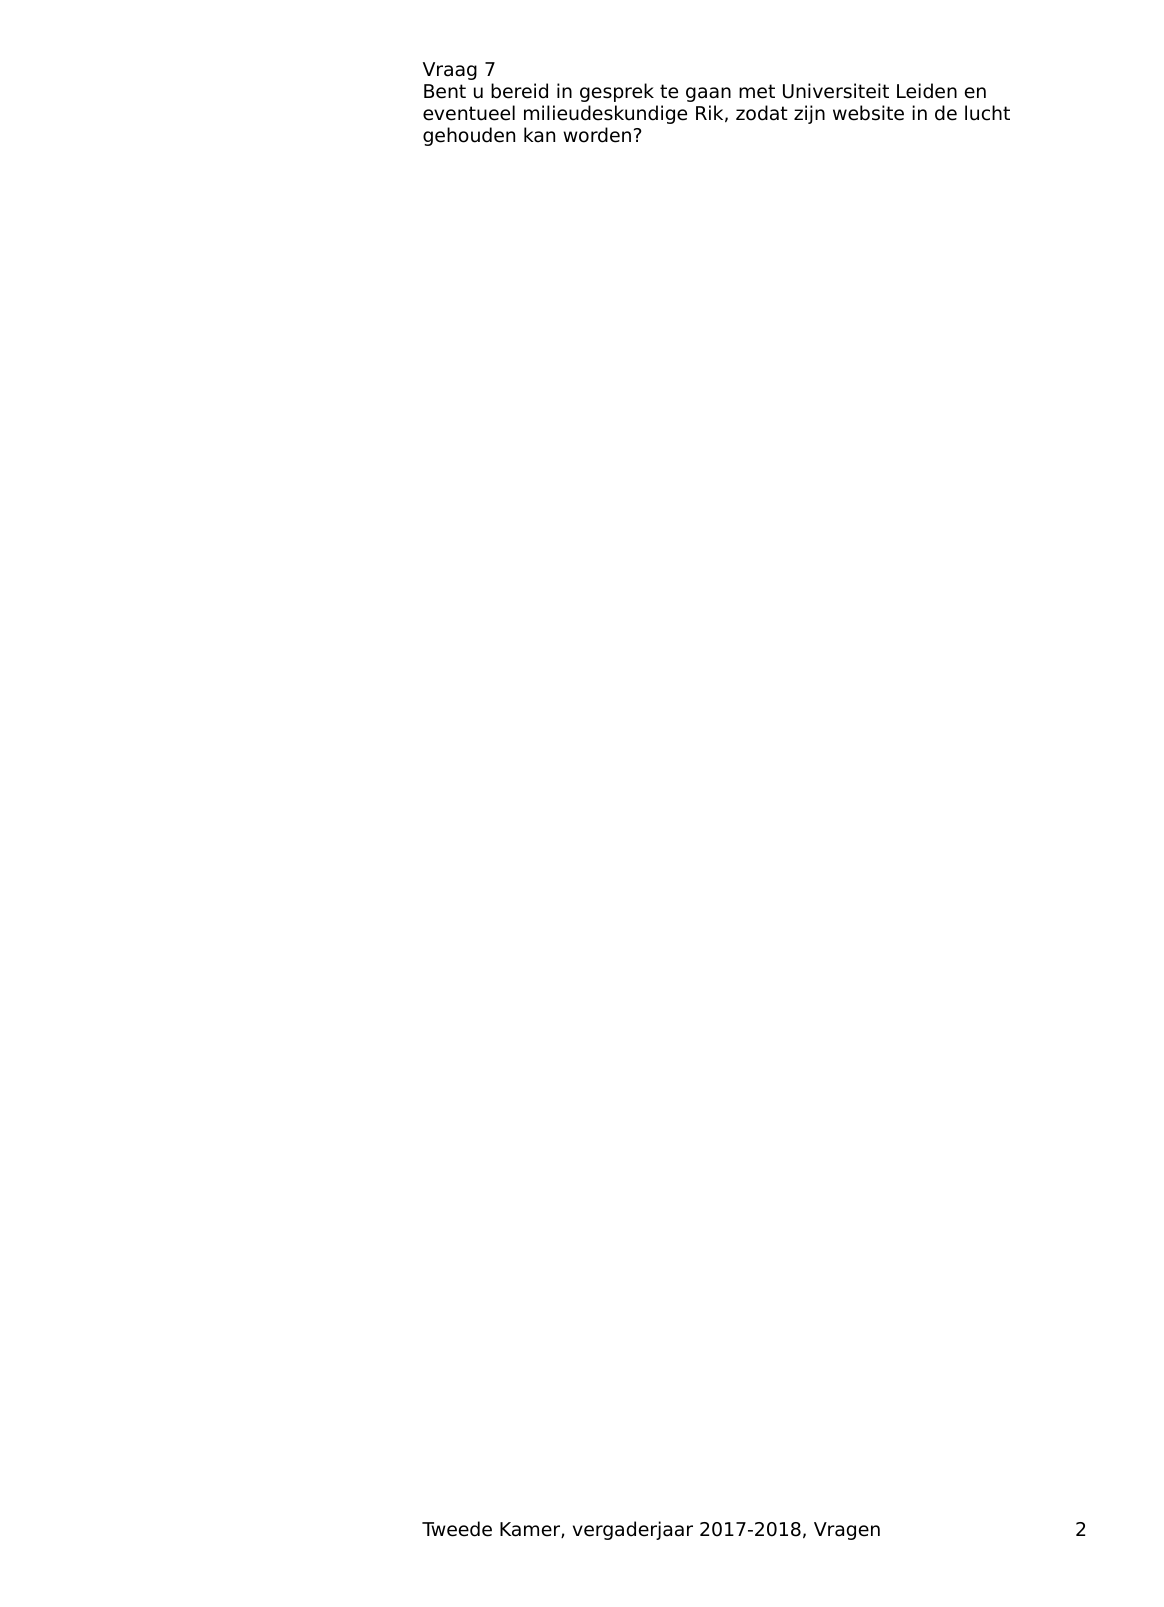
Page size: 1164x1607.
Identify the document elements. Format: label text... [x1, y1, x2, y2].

text Bent u bereid in gesprek te gaan met Universiteit Leiden en eventueel milieudeskundige Rik, zodat zijn website in de lucht gehouden kan worden? [422, 81, 1087, 147]
text Vraag 7 [422, 59, 1087, 81]
